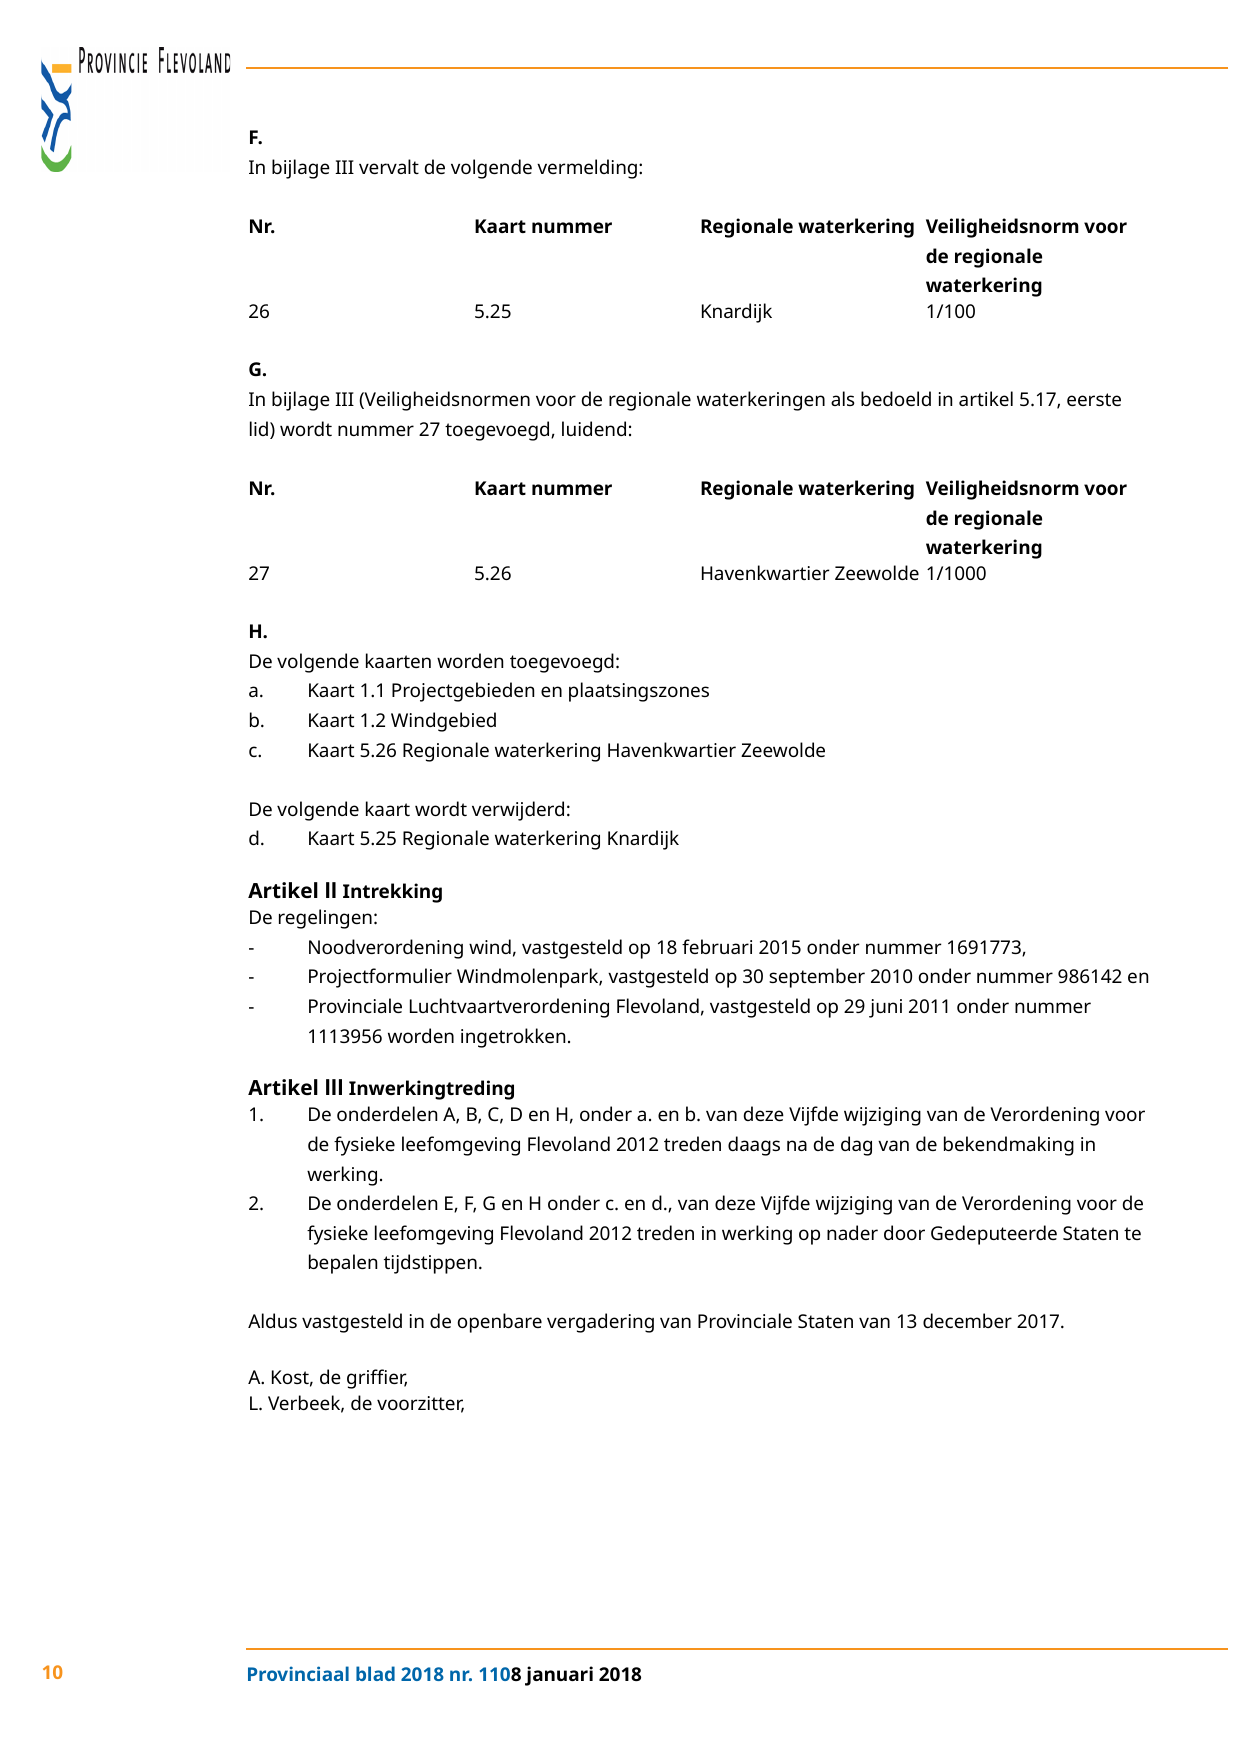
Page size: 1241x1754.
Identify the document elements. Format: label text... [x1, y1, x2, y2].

list Projectformulier Windmolenpark, vastgesteld op 30 september 2010 onder nummer 986142 en [248, 964, 1152, 989]
table_header Regionale waterkering [700, 213, 926, 298]
table_header Regionale waterkering [700, 475, 926, 560]
table_header Nr. [248, 213, 474, 298]
text De volgende kaarten worden toegevoegd: [248, 648, 1152, 674]
text L. Verbeek, de voorzitter, [248, 1390, 1152, 1416]
text F. [248, 124, 1152, 150]
table_header Veiligheidsnorm voor de regionale waterkering [926, 213, 1152, 298]
text In bijlage III vervalt de volgende vermelding: [248, 154, 1152, 180]
table_cell 5.26 [474, 560, 700, 586]
text Artikel ll Intrekking [248, 876, 1152, 904]
table_header Kaart nummer [474, 475, 700, 560]
text In bijlage III (Veiligheidsnormen voor de regionale waterkeringen als bedoeld in artikel 5.17, eerste lid) wordt nummer 27 toegevoegd, luidend: [248, 386, 1152, 442]
list Kaart 5.26 Regionale waterkering Havenkwartier Zeewolde [248, 737, 1152, 763]
text De regelingen: [248, 904, 1152, 930]
table_cell Havenkwartier Zeewolde [700, 560, 926, 586]
text Artikel lll Inwerkingtreding [248, 1073, 1152, 1102]
text G. [248, 357, 1152, 382]
table_cell 1/1000 [926, 560, 1152, 586]
text H. [248, 618, 1152, 644]
text A. Kost, de griffier, [248, 1364, 1152, 1390]
table_header Kaart nummer [474, 213, 700, 298]
list Kaart 1.2 Windgebied [248, 707, 1152, 733]
list Provinciale Luchtvaartverordening Flevoland, vastgesteld op 29 juni 2011 onder nummer 1113956 worden ingetrokken. [248, 993, 1152, 1048]
table_cell 26 [248, 298, 474, 324]
list Kaart 5.25 Regionale waterkering Knardijk [248, 826, 1152, 851]
list Noodverordening wind, vastgesteld op 18 februari 2015 onder nummer 1691773, [248, 934, 1152, 960]
picture [41, 47, 231, 172]
table_cell 1/100 [926, 298, 1152, 324]
text Aldus vastgesteld in de openbare vergadering van Provinciale Staten van 13 december 2017. [248, 1309, 1152, 1334]
list De onderdelen A, B, C, D en H, onder a. en b. van deze Vijfde wijziging van de Verordening voor de fysieke leefomgeving Flevoland 2012 treden daags na de dag van de bekendmaking in werking. [248, 1102, 1152, 1187]
list De onderdelen E, F, G en H onder c. en d., van deze Vijfde wijziging van de Verordening voor de fysieke leefomgeving Flevoland 2012 treden in werking op nader door Gedeputeerde Staten te bepalen tijdstippen. [248, 1190, 1152, 1275]
table_cell 27 [248, 560, 474, 586]
text De volgende kaart wordt verwijderd: [248, 796, 1152, 822]
table_cell Knardijk [700, 298, 926, 324]
list Kaart 1.1 Projectgebieden en plaatsingszones [248, 678, 1152, 703]
table_header Veiligheidsnorm voor de regionale waterkering [926, 475, 1152, 560]
table_header Nr. [248, 475, 474, 560]
table_cell 5.25 [474, 298, 700, 324]
